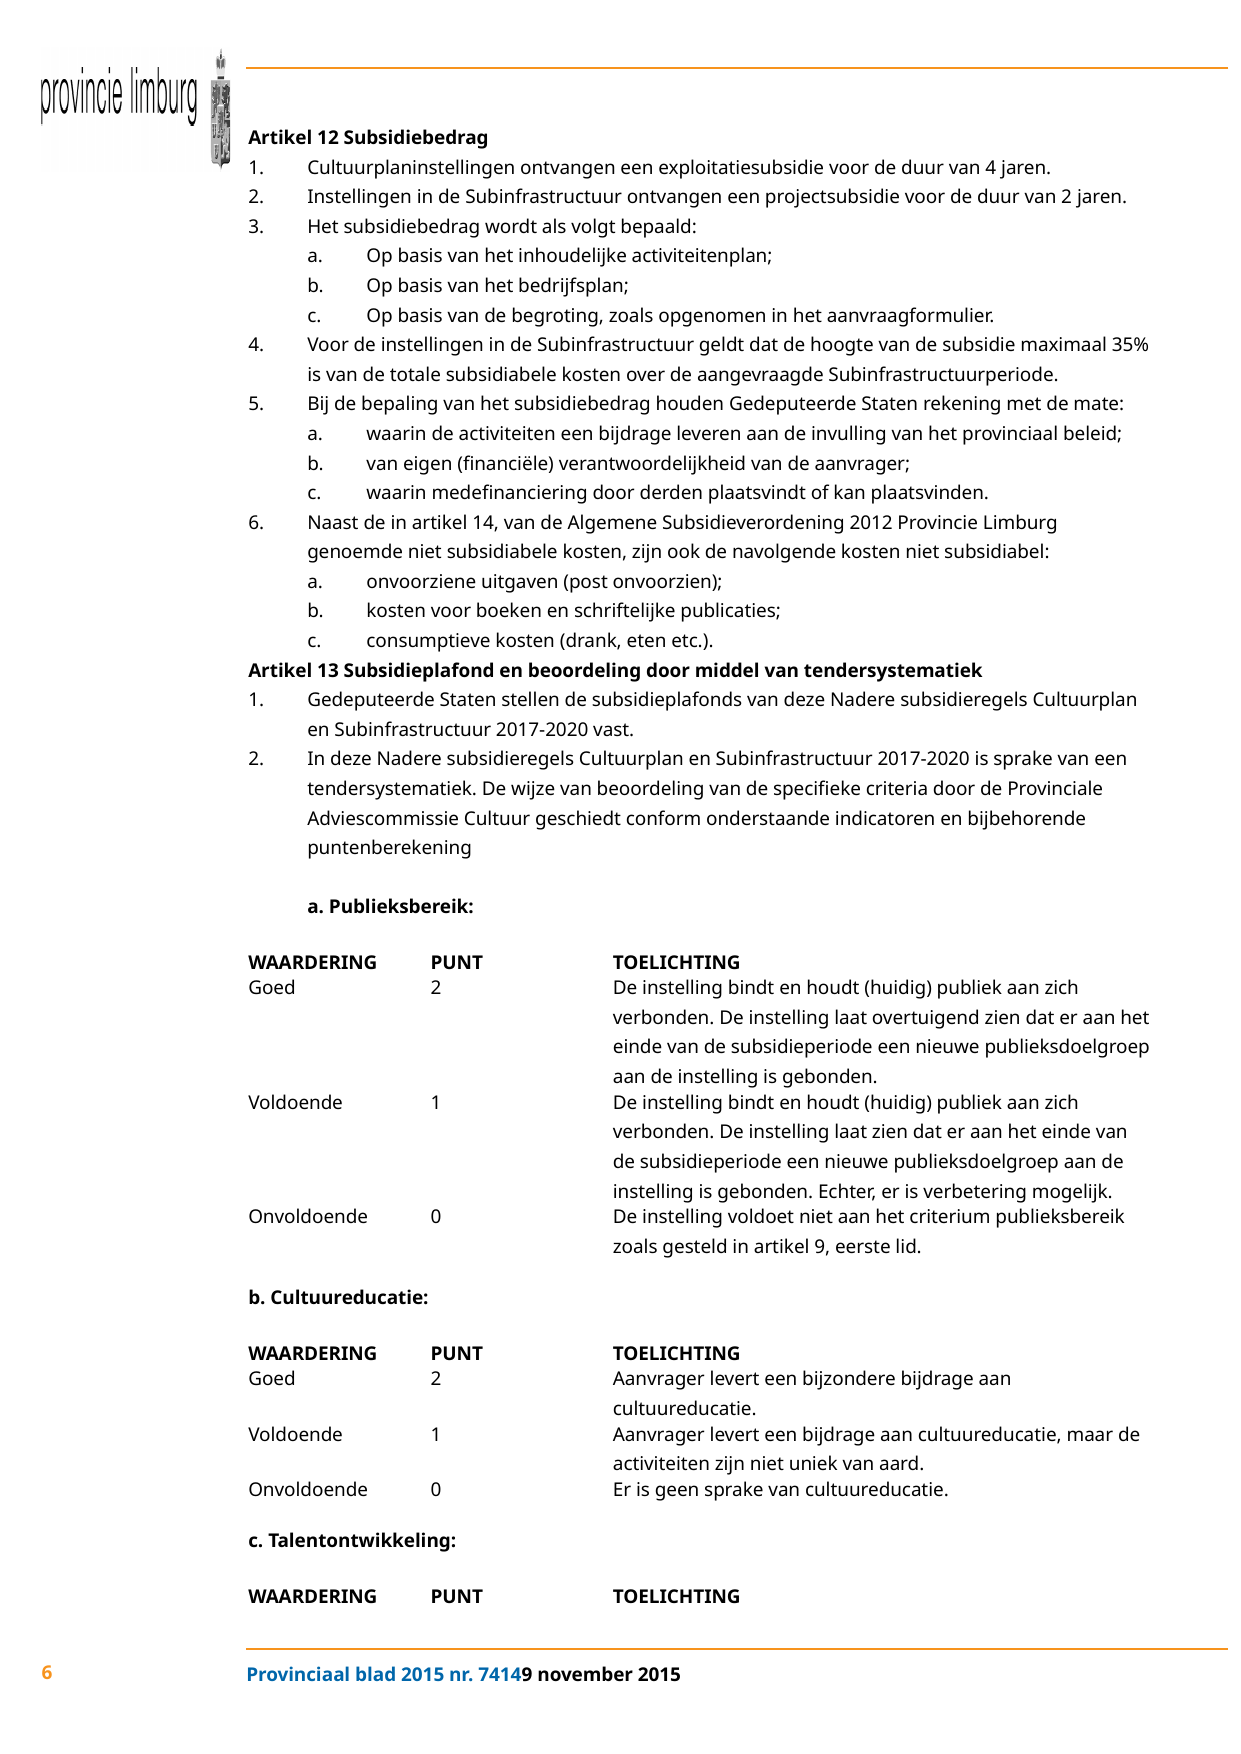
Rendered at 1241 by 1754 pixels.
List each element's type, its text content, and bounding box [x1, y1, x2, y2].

picture [41, 47, 231, 172]
list Op basis van het inhoudelijke activiteitenplan; [307, 243, 1152, 268]
text Artikel 12 Subsidiebedrag [248, 124, 1152, 150]
table_cell Voldoende [248, 1421, 430, 1476]
list waarin medefinanciering door derden plaatsvindt of kan plaatsvinden. [307, 479, 1152, 505]
table_cell 1 [430, 1421, 613, 1476]
list a. Publieksbereik: [248, 893, 1152, 919]
list Het subsidiebedrag wordt als volgt bepaald: [248, 213, 1152, 239]
table_cell De instelling bindt en houdt (huidig) publiek aan zich verbonden. De instelling laat zien dat er aan het einde van de subsidieperiode een nieuwe publieksdoelgroep aan de instelling is gebonden. Echter, er is verbetering mogelijk. [613, 1089, 1152, 1203]
table_cell Aanvrager levert een bijdrage aan cultuureducatie, maar de activiteiten zijn niet uniek van aard. [613, 1421, 1152, 1476]
text Artikel 13 Subsidieplafond en beoordeling door middel van tendersystematiek [248, 657, 1152, 683]
table_cell 0 [430, 1204, 613, 1259]
table_header TOELICHTING [613, 1583, 1152, 1609]
table_cell Goed [248, 1366, 430, 1421]
list waarin de activiteiten een bijdrage leveren aan de invulling van het provinciaal beleid; [307, 420, 1152, 446]
table_cell Goed [248, 975, 430, 1089]
list Op basis van het bedrijfsplan; [307, 272, 1152, 298]
list Op basis van de begroting, zoals opgenomen in het aanvraagformulier. [307, 302, 1152, 328]
table_header WAARDERING [248, 949, 430, 974]
table_header TOELICHTING [613, 949, 1152, 974]
list Bij de bepaling van het subsidiebedrag houden Gedeputeerde Staten rekening met de mate: [248, 391, 1152, 416]
text c. Talentontwikkeling: [248, 1528, 1152, 1553]
table_cell Er is geen sprake van cultuureducatie. [613, 1476, 1152, 1502]
list consumptieve kosten (drank, eten etc.). [307, 627, 1152, 653]
table_cell 1 [430, 1089, 613, 1203]
table_cell 2 [430, 1366, 613, 1421]
table_header WAARDERING [248, 1340, 430, 1366]
list Cultuurplaninstellingen ontvangen een exploitatiesubsidie voor de duur van 4 jaren. [248, 154, 1152, 180]
list In deze Nadere subsidieregels Cultuurplan en Subinfrastructuur 2017-2020 is sprake van een tendersystematiek. De wijze van beoordeling van de specifieke criteria door de Provinciale Adviescommissie Cultuur geschiedt conform onderstaande indicatoren en bijbehorende puntenberekening [248, 746, 1152, 860]
list kosten voor boeken en schriftelijke publicaties; [307, 598, 1152, 623]
table_cell 2 [430, 975, 613, 1089]
table_cell Onvoldoende [248, 1204, 430, 1259]
text b. Cultuureducatie: [248, 1284, 1152, 1310]
table_header PUNT [430, 1340, 613, 1366]
list Voor de instellingen in de Subinfrastructuur geldt dat de hoogte van de subsidie maximaal 35% is van de totale subsidiabele kosten over de aangevraagde Subinfrastructuurperiode. [248, 331, 1152, 387]
table_cell De instelling voldoet niet aan het criterium publieksbereik zoals gesteld in artikel 9, eerste lid. [613, 1204, 1152, 1259]
list van eigen (financiële) verantwoordelijkheid van de aanvrager; [307, 450, 1152, 476]
table_header PUNT [430, 949, 613, 974]
list Naast de in artikel 14, van de Algemene Subsidieverordening 2012 Provincie Limburg genoemde niet subsidiabele kosten, zijn ook de navolgende kosten niet subsidiabel: [248, 509, 1152, 564]
table_cell De instelling bindt en houdt (huidig) publiek aan zich verbonden. De instelling laat overtuigend zien dat er aan het einde van de subsidieperiode een nieuwe publieksdoelgroep aan de instelling is gebonden. [613, 975, 1152, 1089]
list Instellingen in de Subinfrastructuur ontvangen een projectsubsidie voor de duur van 2 jaren. [248, 183, 1152, 209]
table_cell Voldoende [248, 1089, 430, 1203]
table_cell 0 [430, 1476, 613, 1502]
table_cell Onvoldoende [248, 1476, 430, 1502]
list onvoorziene uitgaven (post onvoorzien); [307, 568, 1152, 594]
list Gedeputeerde Staten stellen de subsidieplafonds van deze Nadere subsidieregels Cultuurplan en Subinfrastructuur 2017-2020 vast. [248, 686, 1152, 742]
table_header PUNT [430, 1583, 613, 1609]
table_header TOELICHTING [613, 1340, 1152, 1366]
table_cell Aanvrager levert een bijzondere bijdrage aan cultuureducatie. [613, 1366, 1152, 1421]
table_header WAARDERING [248, 1583, 430, 1609]
